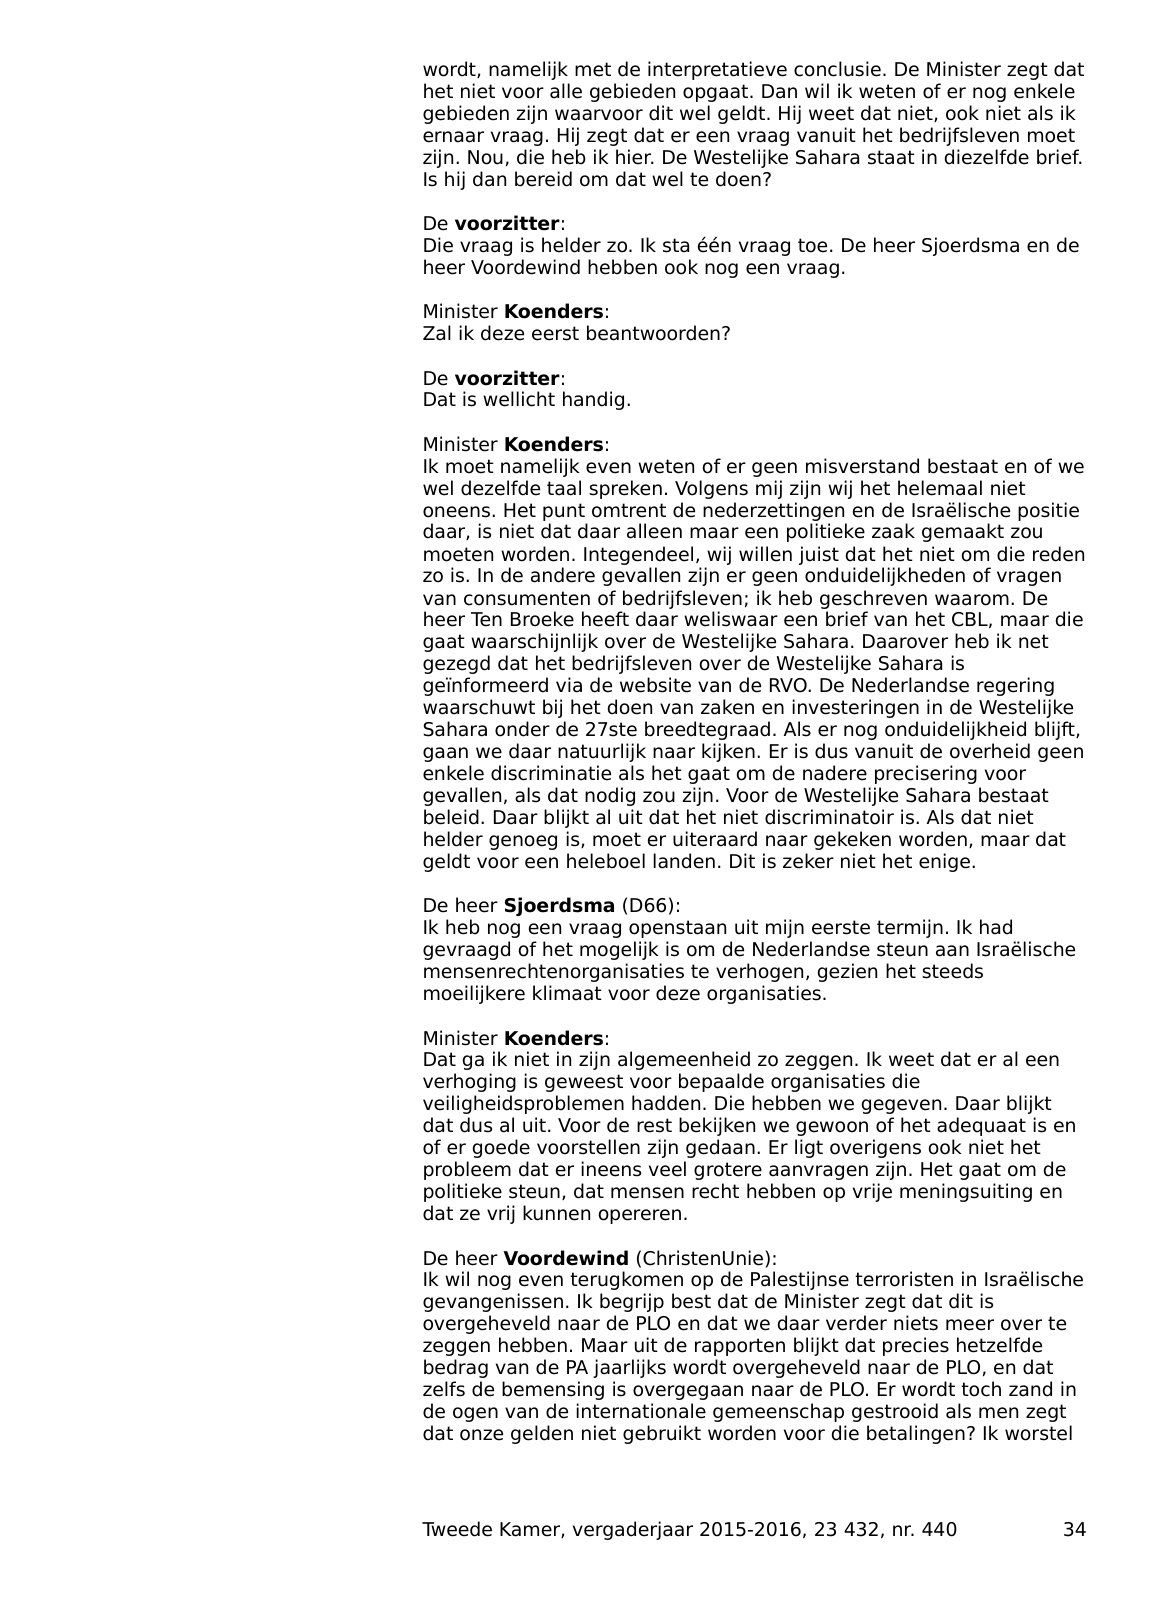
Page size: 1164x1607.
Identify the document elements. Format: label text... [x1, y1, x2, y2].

text Dat ga ik niet in zijn algemeenheid zo zeggen. Ik weet dat er al een verhoging is geweest voor bepaalde organisaties die veiligheidsproblemen hadden. Die hebben we gegeven. Daar blijkt dat dus al uit. Voor de rest bekijken we gewoon of het adequaat is en of er goede voorstellen zijn gedaan. Er ligt overigens ook niet het probleem dat er ineens veel grotere aanvragen zijn. Het gaat om de politieke steun, dat mensen recht hebben op vrije meningsuiting en dat ze vrij kunnen opereren. [422, 1049, 1087, 1225]
text De heer Voordewind (ChristenUnie): [422, 1247, 1087, 1269]
text Ik moet namelijk even weten of er geen misverstand bestaat en of we wel dezelfde taal spreken. Volgens mij zijn wij het helemaal niet oneens. Het punt omtrent de nederzettingen en de Israëlische positie daar, is niet dat daar alleen maar een politieke zaak gemaakt zou moeten worden. Integendeel, wij willen juist dat het niet om die reden zo is. In de andere gevallen zijn er geen onduidelijkheden of vragen van consumenten of bedrijfsleven; ik heb geschreven waarom. De heer Ten Broeke heeft daar weliswaar een brief van het CBL, maar die gaat waarschijnlijk over de Westelijke Sahara. Daarover heb ik net gezegd dat het bedrijfsleven over de Westelijke Sahara is geïnformeerd via de website van de RVO. De Nederlandse regering waarschuwt bij het doen van zaken en investeringen in de Westelijke Sahara onder de 27ste breedtegraad. Als er nog onduidelijkheid blijft, gaan we daar natuurlijk naar kijken. Er is dus vanuit de overheid geen enkele discriminatie als het gaat om de nadere precisering voor gevallen, als dat nodig zou zijn. Voor de Westelijke Sahara bestaat beleid. Daar blijkt al uit dat het niet discriminatoir is. Als dat niet helder genoeg is, moet er uiteraard naar gekeken worden, maar dat geldt voor een heleboel landen. Dit is zeker niet het enige. [422, 456, 1087, 873]
text Dat is wellicht handig. [422, 389, 1087, 411]
text De voorzitter: [422, 367, 1087, 389]
text Zal ik deze eerst beantwoorden? [422, 323, 1087, 345]
text Ik heb nog een vraag openstaan uit mijn eerste termijn. Ik had gevraagd of het mogelijk is om de Nederlandse steun aan Israëlische mensenrechtenorganisaties te verhogen, gezien het steeds moeilijkere klimaat voor deze organisaties. [422, 917, 1087, 1005]
text De heer Sjoerdsma (D66): [422, 895, 1087, 917]
text Ik wil nog even terugkomen op de Palestijnse terroristen in Israëlische gevangenissen. Ik begrijp best dat de Minister zegt dat dit is overgeheveld naar de PLO en dat we daar verder niets meer over te zeggen hebben. Maar uit de rapporten blijkt dat precies hetzelfde bedrag van de PA jaarlijks wordt overgeheveld naar de PLO, en dat zelfs de bemensing is overgegaan naar de PLO. Er wordt toch zand in de ogen van de internationale gemeenschap gestrooid als men zegt dat onze gelden niet gebruikt worden voor die betalingen? Ik worstel [422, 1269, 1087, 1445]
text Die vraag is helder zo. Ik sta één vraag toe. De heer Sjoerdsma en de heer Voordewind hebben ook nog een vraag. [422, 235, 1087, 279]
text Minister Koenders: [422, 301, 1087, 323]
text Minister Koenders: [422, 433, 1087, 456]
text De voorzitter: [422, 213, 1087, 235]
text Minister Koenders: [422, 1027, 1087, 1049]
text wordt, namelijk met de interpretatieve conclusie. De Minister zegt dat het niet voor alle gebieden opgaat. Dan wil ik weten of er nog enkele gebieden zijn waarvoor dit wel geldt. Hij weet dat niet, ook niet als ik ernaar vraag. Hij zegt dat er een vraag vanuit het bedrijfsleven moet zijn. Nou, die heb ik hier. De Westelijke Sahara staat in diezelfde brief. Is hij dan bereid om dat wel te doen? [422, 59, 1087, 191]
